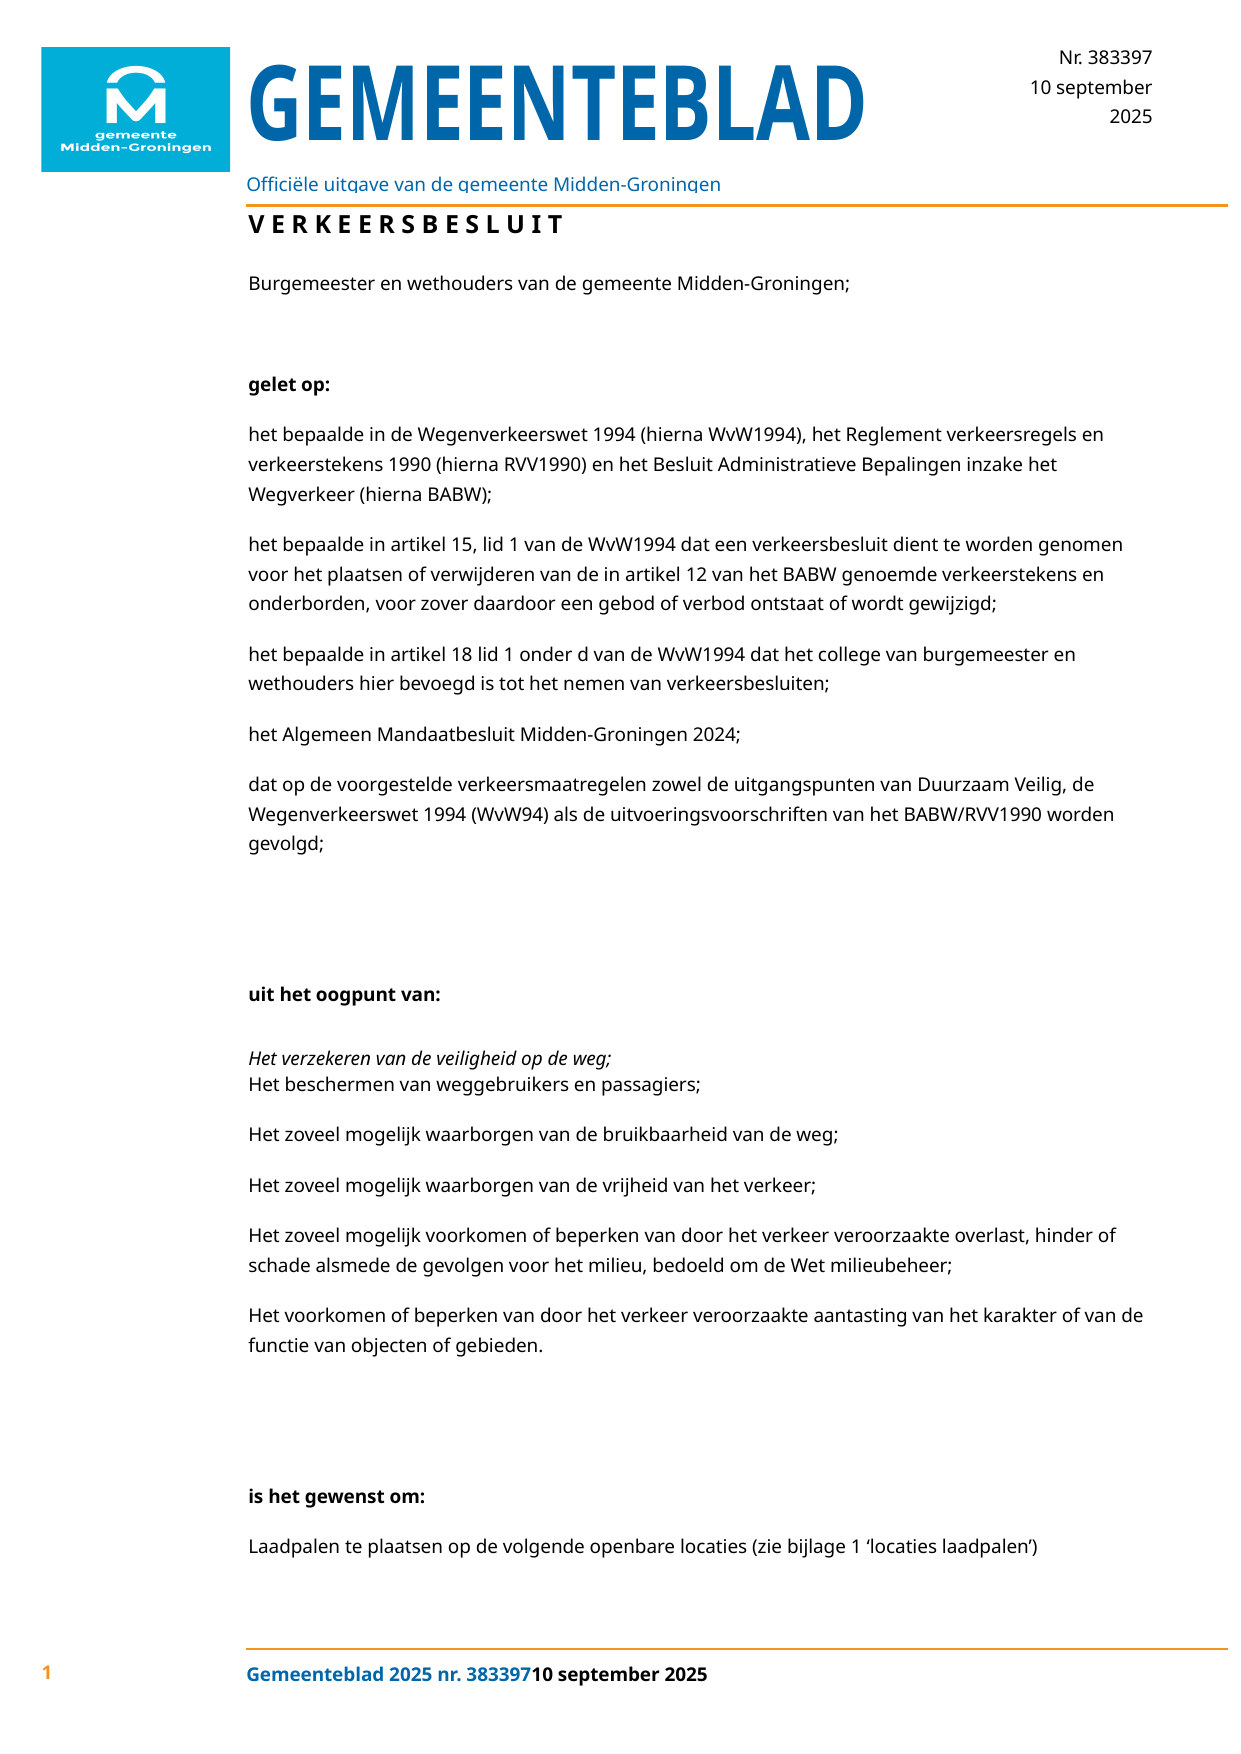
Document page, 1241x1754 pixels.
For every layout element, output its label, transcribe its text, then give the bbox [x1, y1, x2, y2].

text Het verzekeren van de veiligheid op de weg; [248, 1046, 1152, 1071]
picture [184, 146, 190, 153]
text dat op de voorgestelde verkeersmaatregelen zowel de uitgangspunten van Duurzaam Veilig, de Wegenverkeerswet 1994 (WvW94) als de uitvoeringsvoorschriften van het BABW/RVV1990 worden gevolgd; [248, 771, 1152, 856]
text het bepaalde in artikel 18 lid 1 onder d van de WvW1994 dat het college van burgemeester en wethouders hier bevoegd is tot het nemen van verkeersbesluiten; [248, 641, 1152, 696]
text uit het oogpunt van: [248, 982, 1152, 1007]
text Het zoveel mogelijk waarborgen van de vrijheid van het verkeer; [248, 1172, 1152, 1198]
text Burgemeester en wethouders van de gemeente Midden-Groningen; [248, 270, 1152, 296]
text is het gewenst om: [248, 1483, 1152, 1509]
text het bepaalde in de Wegenverkeerswet 1994 (hierna WvW1994), het Reglement verkeersregels en verkeerstekens 1990 (hierna RVV1990) en het Besluit Administratieve Bepalingen inzake het Wegverkeer (hierna BABW); [248, 422, 1152, 506]
picture [107, 89, 165, 122]
text Het zoveel mogelijk waarborgen van de bruikbaarheid van de weg; [248, 1122, 1152, 1147]
text V E R K E E R S B E S L U I T [248, 207, 1152, 241]
text Het voorkomen of beperken van door het verkeer veroorzaakte aantasting van het karakter of van de functie van objecten of gebieden. [248, 1302, 1152, 1358]
text Het beschermen van weggebruikers en passagiers; [248, 1071, 1152, 1097]
text het bepaalde in artikel 15, lid 1 van de WvW1994 dat een verkeersbesluit dient te worden genomen voor het plaatsen of verwijderen van de in artikel 12 van het BABW genoemde verkeerstekens en onderborden, voor zover daardoor een gebod of verbod ontstaat of wordt gewijzigd; [248, 531, 1152, 616]
text Het zoveel mogelijk voorkomen of beperken van door het verkeer veroorzaakte overlast, hinder of schade alsmede de gevolgen voor het milieu, bedoeld om de Wet milieubeheer; [248, 1222, 1152, 1278]
picture [108, 66, 164, 82]
text gelet op: [248, 371, 1152, 397]
text het Algemeen Mandaatbesluit Midden-Groningen 2024; [248, 721, 1152, 746]
text Laadpalen te plaatsen op de volgende openbare locaties (zie bijlage 1 ‘locaties laadpalen’) [248, 1534, 1152, 1559]
